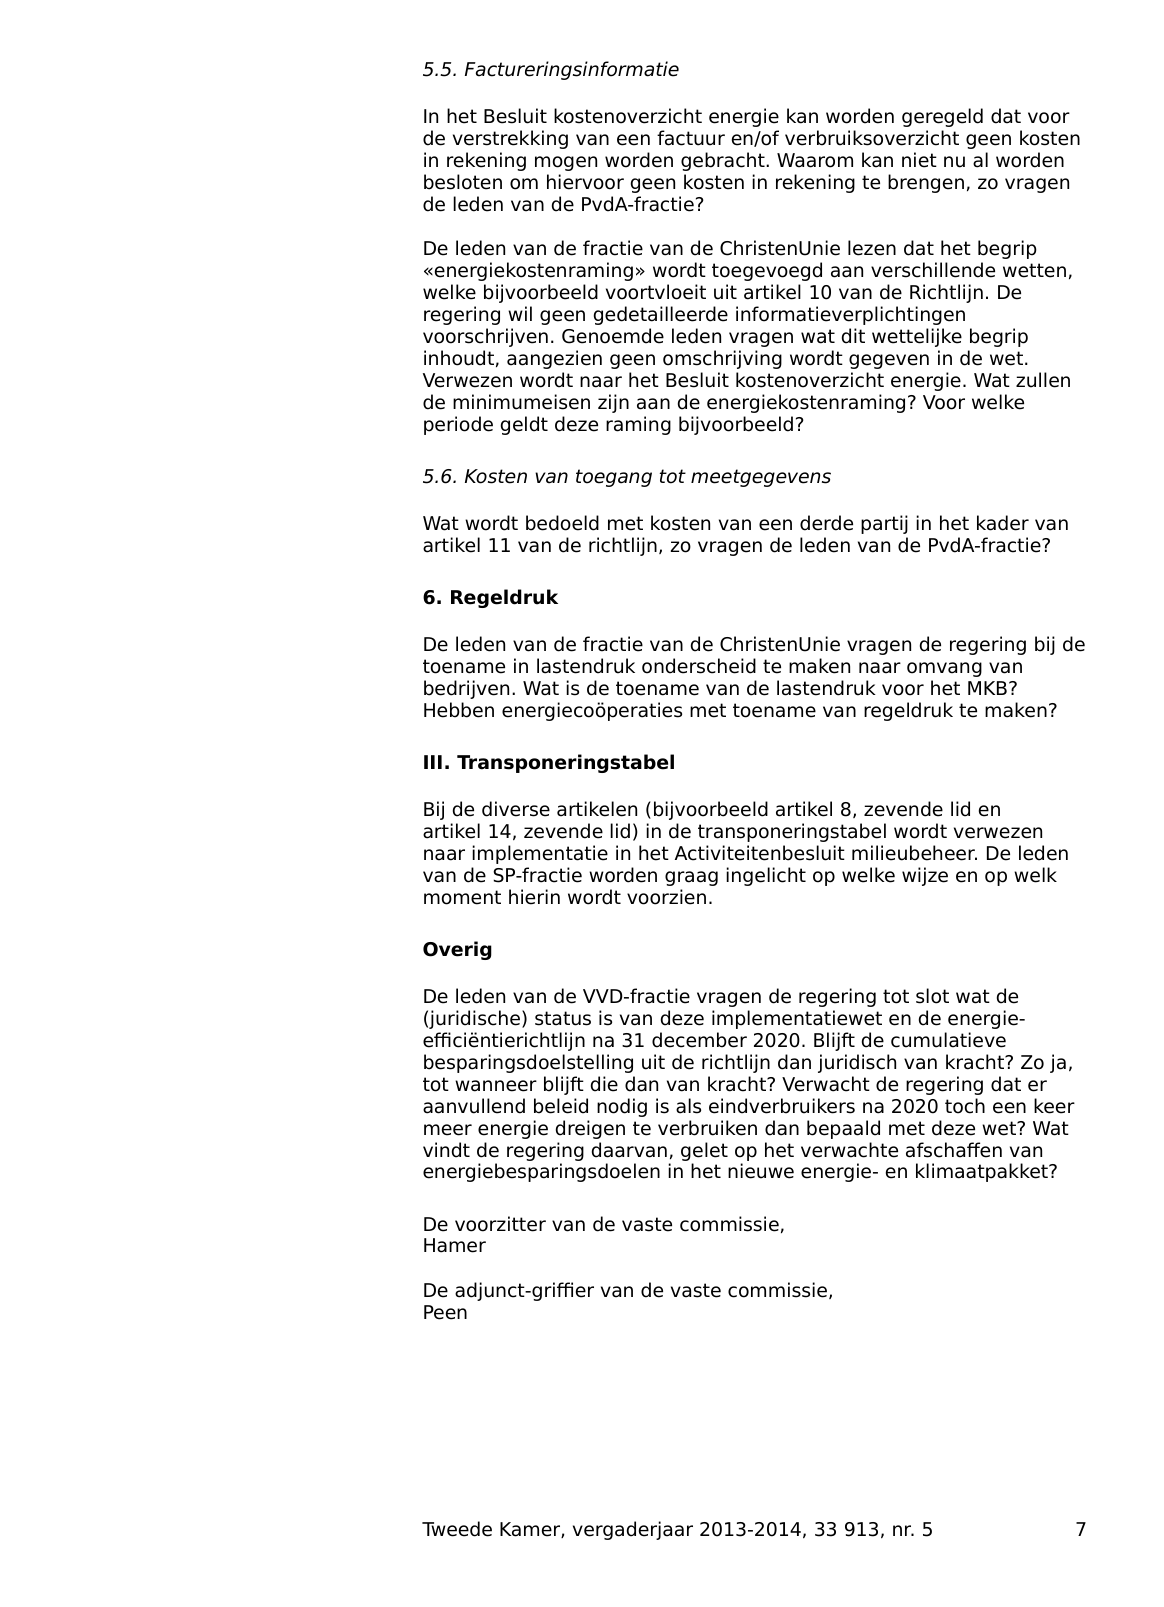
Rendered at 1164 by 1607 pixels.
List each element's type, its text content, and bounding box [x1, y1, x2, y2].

text De adjunct-griffier van de vaste commissie, Peen [422, 1279, 1087, 1323]
text Bij de diverse artikelen (bijvoorbeeld artikel 8, zevende lid en artikel 14, zevende lid) in de transponeringstabel wordt verwezen naar implementatie in het Activiteitenbesluit milieubeheer. De leden van de SP-fractie worden graag ingelicht op welke wijze en op welk moment hierin wordt voorzien. [422, 799, 1087, 909]
subtitle III. Transponeringstabel [422, 752, 1087, 774]
subtitle 5.6. Kosten van toegang tot meetgegevens [422, 466, 1087, 488]
text Wat wordt bedoeld met kosten van een derde partij in het kader van artikel 11 van de richtlijn, zo vragen de leden van de PvdA-fractie? [422, 513, 1087, 557]
subtitle 6. Regeldruk [422, 587, 1087, 609]
subtitle 5.5. Factureringsinformatie [422, 59, 1087, 81]
text In het Besluit kostenoverzicht energie kan worden geregeld dat voor de verstrekking van een factuur en/of verbruiksoverzicht geen kosten in rekening mogen worden gebracht. Waarom kan niet nu al worden besloten om hiervoor geen kosten in rekening te brengen, zo vragen de leden van de PvdA-fractie? [422, 106, 1087, 216]
text De leden van de VVD-fractie vragen de regering tot slot wat de (juridische) status is van deze implementatiewet en de energie-efficiëntierichtlijn na 31 december 2020. Blijft de cumulatieve besparingsdoelstelling uit de richtlijn dan juridisch van kracht? Zo ja, tot wanneer blijft die dan van kracht? Verwacht de regering dat er aanvullend beleid nodig is als eindverbruikers na 2020 toch een keer meer energie dreigen te verbruiken dan bepaald met deze wet? Wat vindt de regering daarvan, gelet op het verwachte afschaffen van energiebesparingsdoelen in het nieuwe energie- en klimaatpakket? [422, 986, 1087, 1183]
text De leden van de fractie van de ChristenUnie vragen de regering bij de toename in lastendruk onderscheid te maken naar omvang van bedrijven. Wat is de toename van de lastendruk voor het MKB? Hebben energiecoöperaties met toename van regeldruk te maken? [422, 634, 1087, 722]
text De leden van de fractie van de ChristenUnie lezen dat het begrip «energiekostenraming» wordt toegevoegd aan verschillende wetten, welke bijvoorbeeld voortvloeit uit artikel 10 van de Richtlijn. De regering wil geen gedetailleerde informatieverplichtingen voorschrijven. Genoemde leden vragen wat dit wettelijke begrip inhoudt, aangezien geen omschrijving wordt gegeven in de wet. Verwezen wordt naar het Besluit kostenoverzicht energie. Wat zullen de minimumeisen zijn aan de energiekostenraming? Voor welke periode geldt deze raming bijvoorbeeld? [422, 238, 1087, 436]
text De voorzitter van de vaste commissie, Hamer [422, 1213, 1087, 1257]
subtitle Overig [422, 939, 1087, 961]
